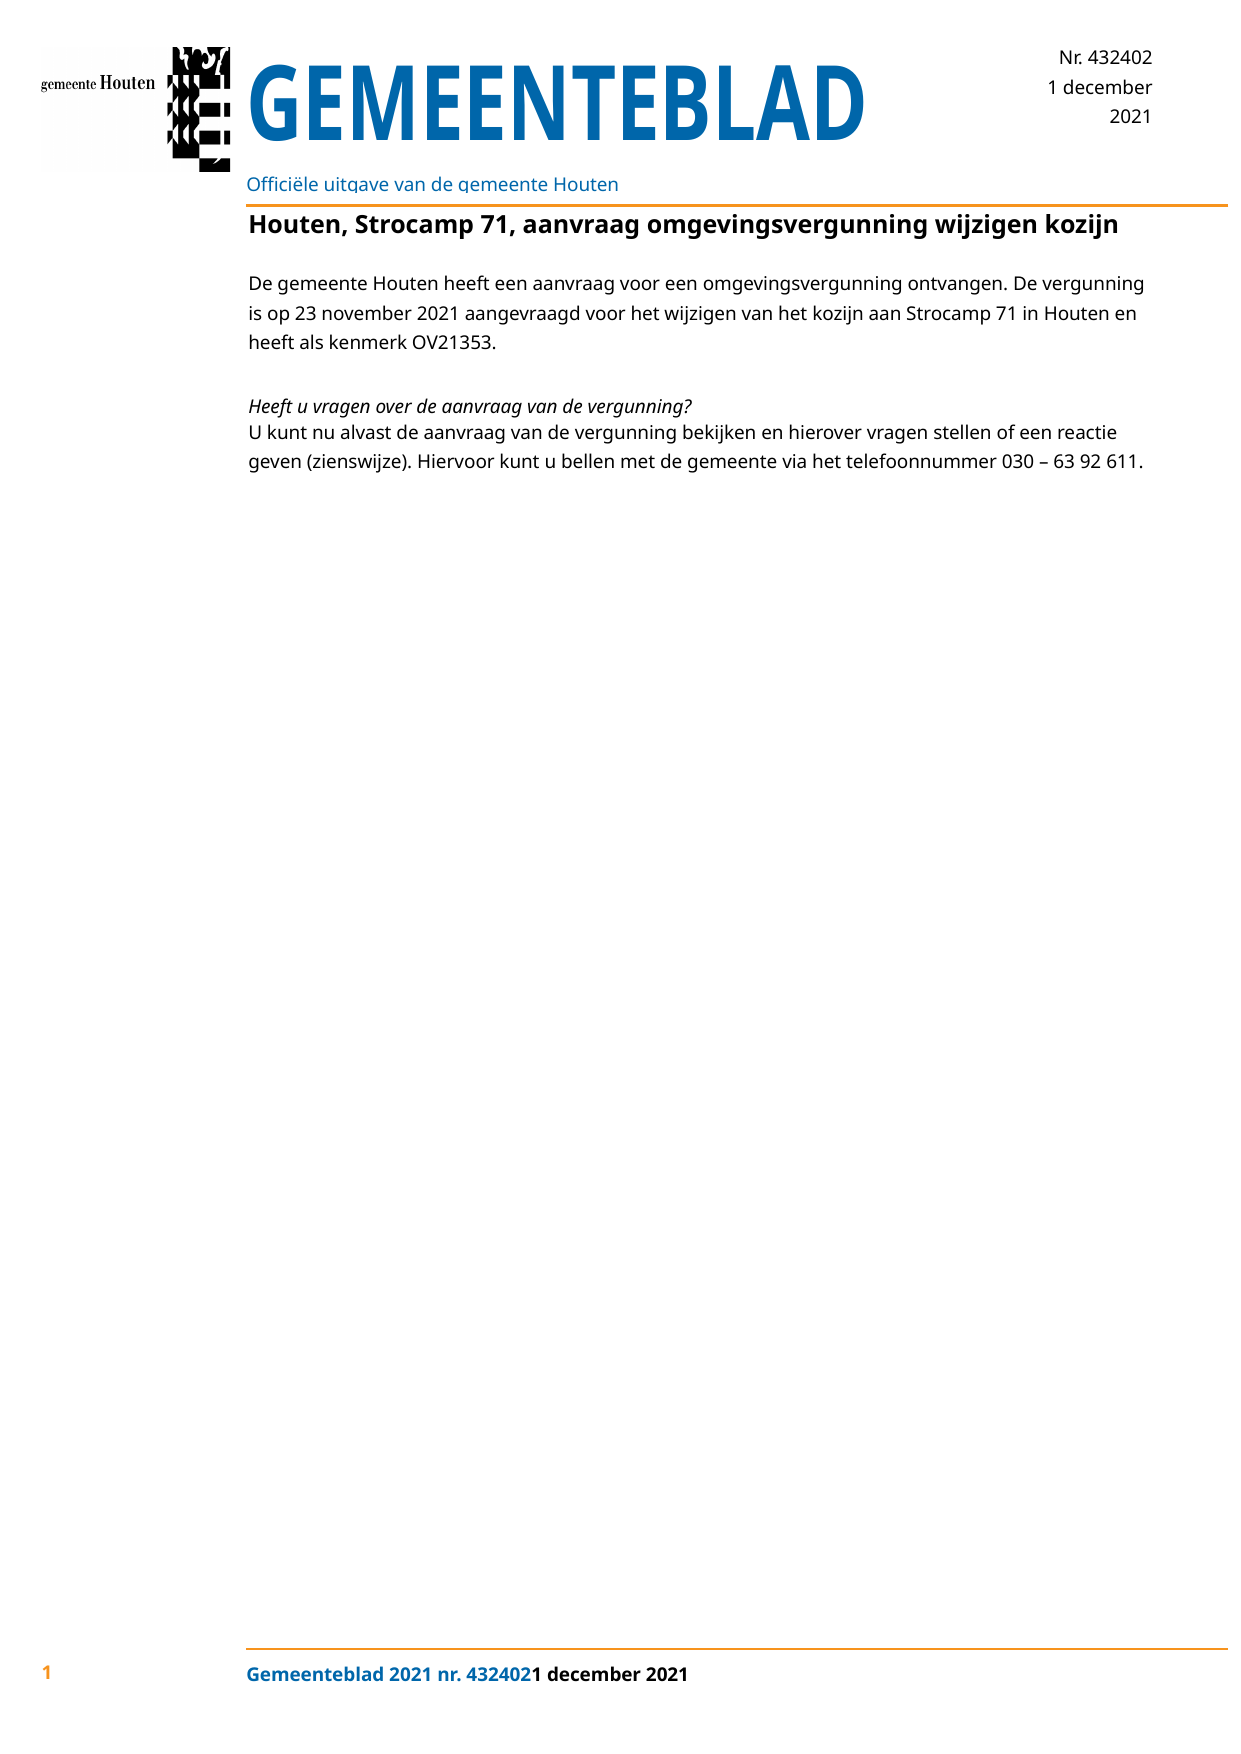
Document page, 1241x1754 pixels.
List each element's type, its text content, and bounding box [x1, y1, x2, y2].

text De gemeente Houten heeft een aanvraag voor een omgevingsvergunning ontvangen. De vergunning is op 23 november 2021 aangevraagd voor het wijzigen van het kozijn aan Strocamp 71 in Houten en heeft als kenmerk OV21353. [248, 270, 1152, 355]
text Houten, Strocamp 71, aanvraag omgevingsvergunning wijzigen kozijn [248, 207, 1152, 241]
text Heeft u vragen over de aanvraag van de vergunning? [248, 393, 1152, 419]
text U kunt nu alvast de aanvraag van de vergunning bekijken en hierover vragen stellen of een reactie geven (zienswijze). Hiervoor kunt u bellen met de gemeente via het telefoonnummer 030 – 63 92 611. [248, 419, 1152, 474]
picture [41, 47, 231, 172]
